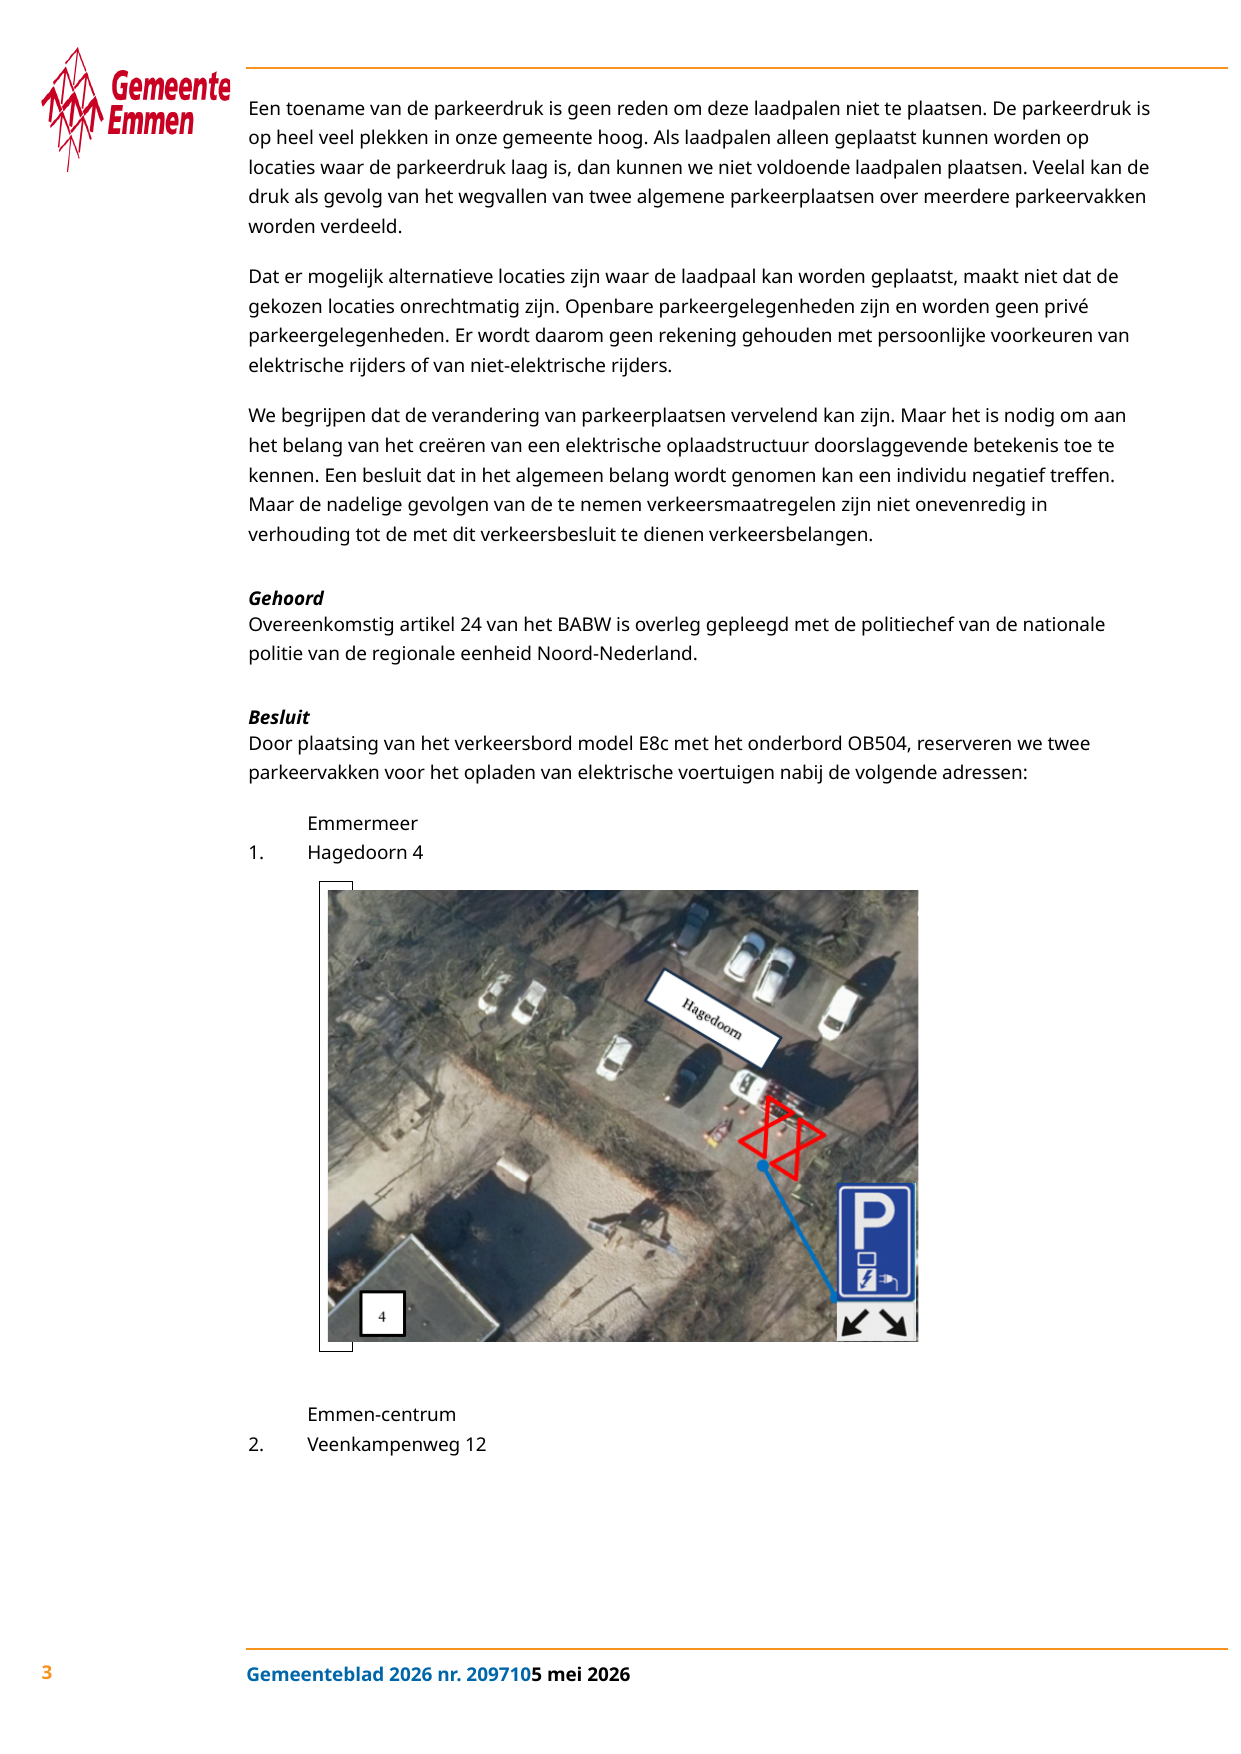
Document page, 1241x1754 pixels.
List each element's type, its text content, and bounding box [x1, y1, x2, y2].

text Gehoord [248, 585, 1152, 611]
list Emmen-centrum [248, 1402, 1152, 1427]
picture [41, 47, 231, 172]
text Dat er mogelijk alternatieve locaties zijn waar de laadpaal kan worden geplaatst, maakt niet dat de gekozen locaties onrechtmatig zijn. Openbare parkeergelegenheden zijn en worden geen privé parkeergelegenheden. Er wordt daarom geen rekening gehouden met persoonlijke voorkeuren van elektrische rijders of van niet-elektrische rijders. [248, 263, 1152, 378]
picture [327, 890, 919, 1342]
list Veenkampenweg 12 [248, 1431, 1152, 1457]
text Een toename van de parkeerdruk is geen reden om deze laadpalen niet te plaatsen. De parkeerdruk is op heel veel plekken in onze gemeente hoog. Als laadpalen alleen geplaatst kunnen worden op locaties waar de parkeerdruk laag is, dan kunnen we niet voldoende laadpalen plaatsen. Veelal kan de druk als gevolg van het wegvallen van twee algemene parkeerplaatsen over meerdere parkeervakken worden verdeeld. [248, 95, 1152, 239]
list Hagedoorn 4 [248, 839, 1152, 865]
text Door plaatsing van het verkeersbord model E8c met het onderbord OB504, reserveren we twee parkeervakken voor het opladen van elektrische voertuigen nabij de volgende adressen: [248, 730, 1152, 785]
text Overeenkomstig artikel 24 van het BABW is overleg gepleegd met de politiechef van de nationale politie van de regionale eenheid Noord-Nederland. [248, 611, 1152, 666]
text Besluit [248, 704, 1152, 730]
text We begrijpen dat de verandering van parkeerplaatsen vervelend kan zijn. Maar het is nodig om aan het belang van het creëren van een elektrische oplaadstructuur doorslaggevende betekenis toe te kennen. Een besluit dat in het algemeen belang wordt genomen kan een individu negatief treffen. Maar de nadelige gevolgen van de te nemen verkeersmaatregelen zijn niet onevenredig in verhouding tot de met dit verkeersbesluit te dienen verkeersbelangen. [248, 403, 1152, 547]
list Emmermeer [248, 810, 1152, 836]
